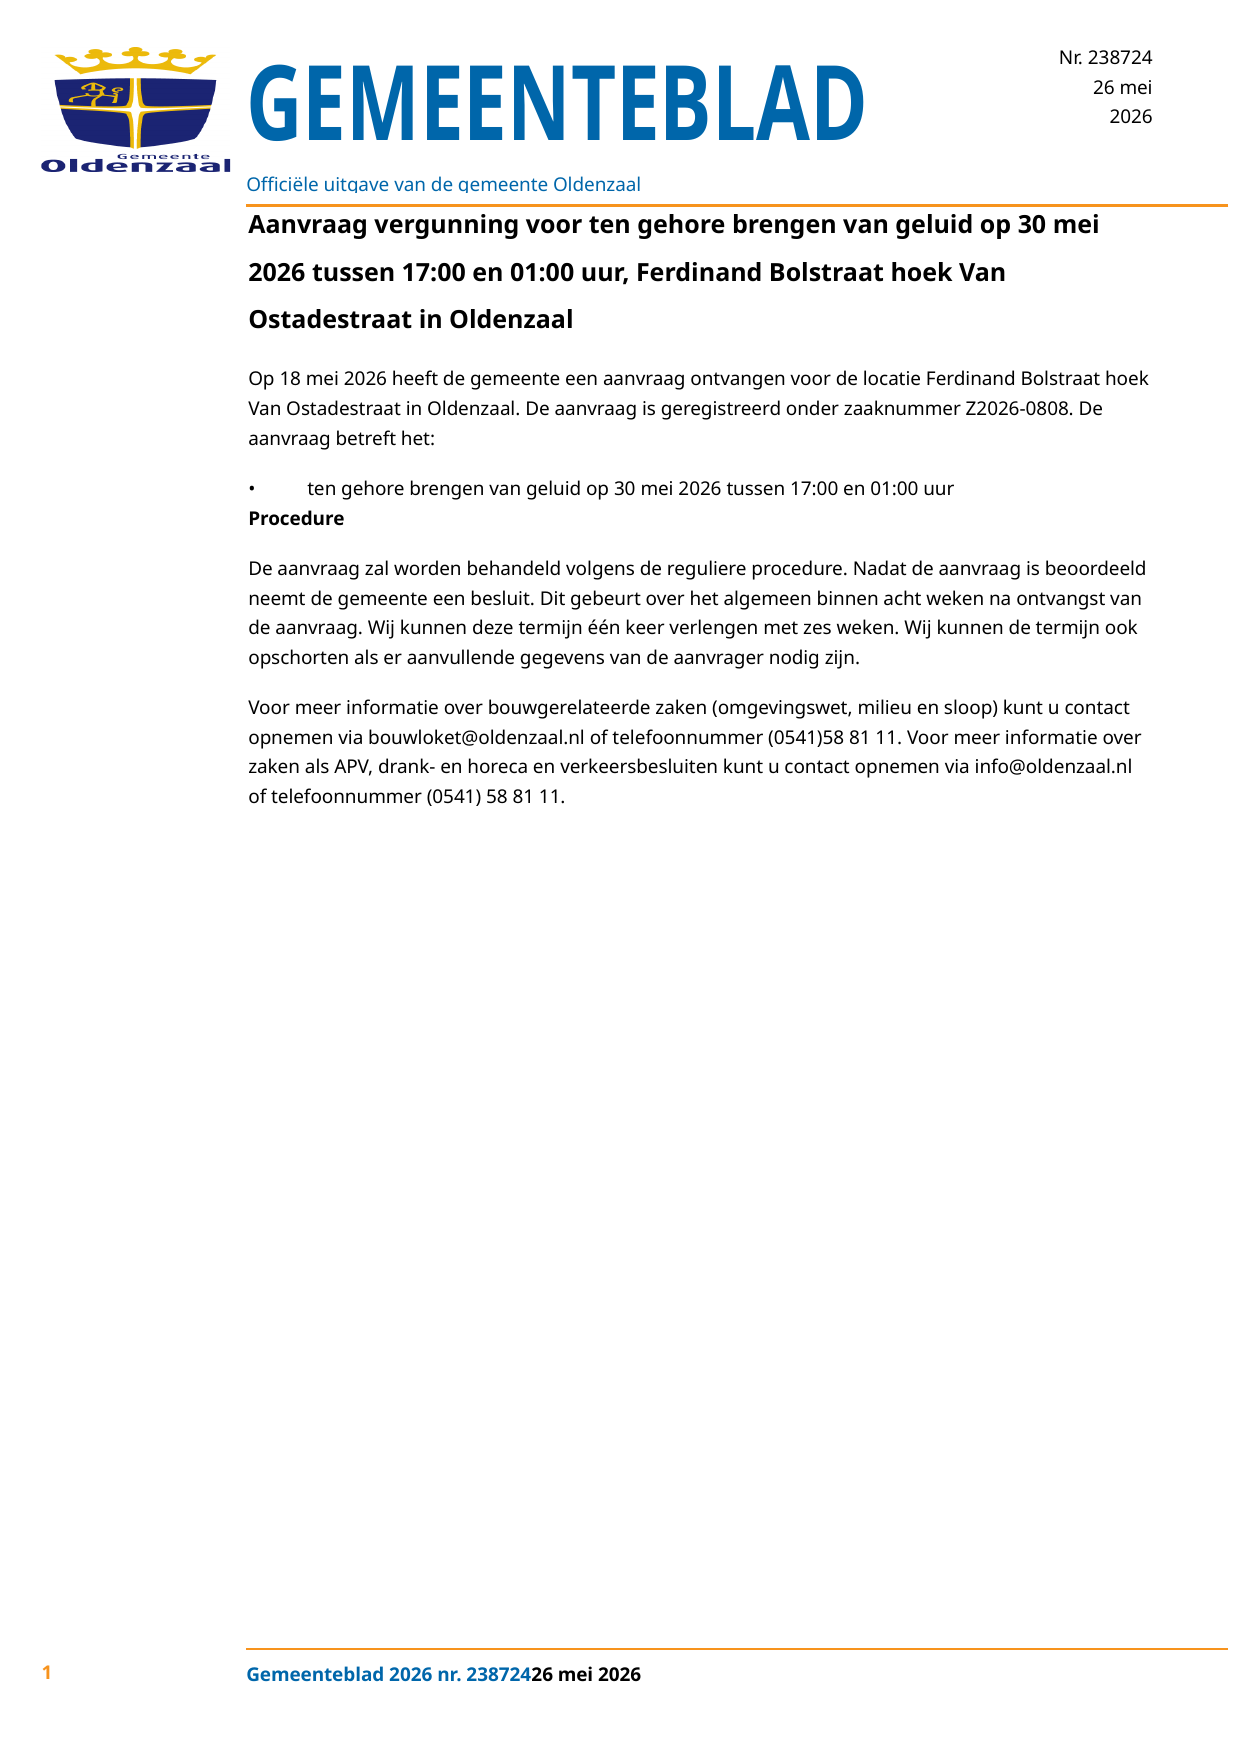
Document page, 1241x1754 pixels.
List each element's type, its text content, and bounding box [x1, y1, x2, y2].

picture [41, 47, 231, 172]
list ten gehore brengen van geluid op 30 mei 2026 tussen 17:00 en 01:00 uur [248, 475, 1152, 501]
text Voor meer informatie over bouwgerelateerde zaken (omgevingswet, milieu en sloop) kunt u contact opnemen via bouwloket@oldenzaal.nl of telefoonnummer (0541)58 81 11. Voor meer informatie over zaken als APV, drank- en horeca en verkeersbesluiten kunt u contact opnemen via info@oldenzaal.nl of telefoonnummer (0541) 58 81 11. [248, 694, 1152, 809]
text Op 18 mei 2026 heeft de gemeente een aanvraag ontvangen voor de locatie Ferdinand Bolstraat hoek Van Ostadestraat in Oldenzaal. De aanvraag is geregistreerd onder zaaknummer Z2026-0808. De aanvraag betreft het: [248, 366, 1152, 450]
text De aanvraag zal worden behandeld volgens de reguliere procedure. Nadat de aanvraag is beoordeeld neemt de gemeente een besluit. Dit gebeurt over het algemeen binnen acht weken na ontvangst van de aanvraag. Wij kunnen deze termijn één keer verlengen met zes weken. Wij kunnen de termijn ook opschorten als er aanvullende gegevens van de aanvrager nodig zijn. [248, 555, 1152, 669]
text Procedure [248, 505, 1152, 530]
text Aanvraag vergunning voor ten gehore brengen van geluid op 30 mei 2026 tussen 17:00 en 01:00 uur, Ferdinand Bolstraat hoek Van Ostadestraat in Oldenzaal [248, 207, 1152, 336]
